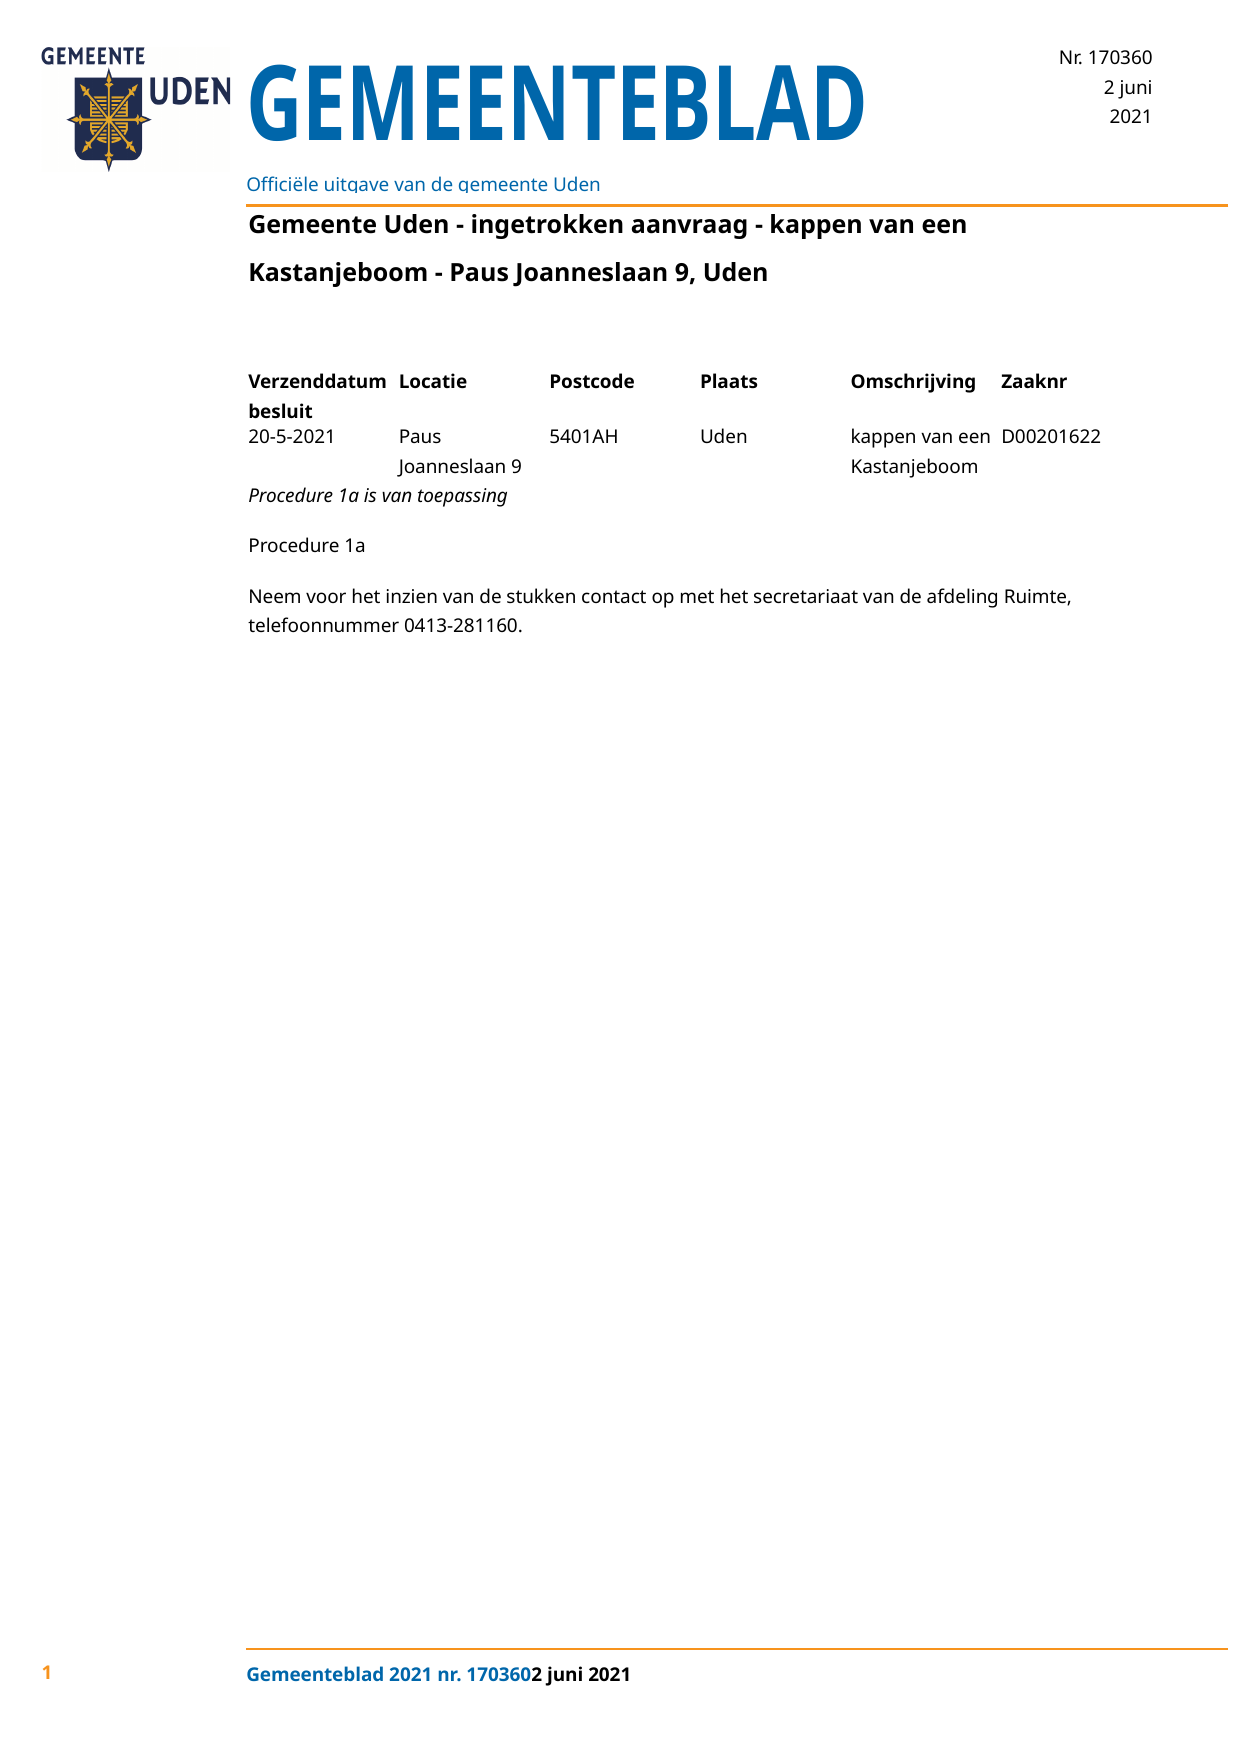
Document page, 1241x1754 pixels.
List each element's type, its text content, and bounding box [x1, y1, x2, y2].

table_cell 20-5-2021 [248, 424, 398, 479]
table_cell Paus Joanneslaan 9 [399, 424, 549, 479]
table_cell Uden [700, 424, 850, 479]
table_header Verzenddatum besluit [248, 369, 398, 424]
text Gemeente Uden - ingetrokken aanvraag - kappen van een Kastanjeboom - Paus Joanneslaan 9, Uden [248, 207, 1152, 288]
table_header Postcode [549, 369, 700, 424]
table_header Locatie [399, 369, 549, 424]
table_header Omschrijving [850, 369, 1001, 424]
table_header Plaats [700, 369, 850, 424]
table_cell 5401AH [549, 424, 700, 479]
table_cell D00201622 [1001, 424, 1152, 479]
text Procedure 1a is van toepassing [248, 482, 1152, 508]
text Procedure 1a [248, 533, 1152, 558]
picture [41, 47, 231, 172]
table_cell kappen van een Kastanjeboom [850, 424, 1001, 479]
table_header Zaaknr [1001, 369, 1152, 424]
text Neem voor het inzien van de stukken contact op met het secretariaat van de afdeling Ruimte, telefoonnummer 0413-281160. [248, 583, 1152, 638]
